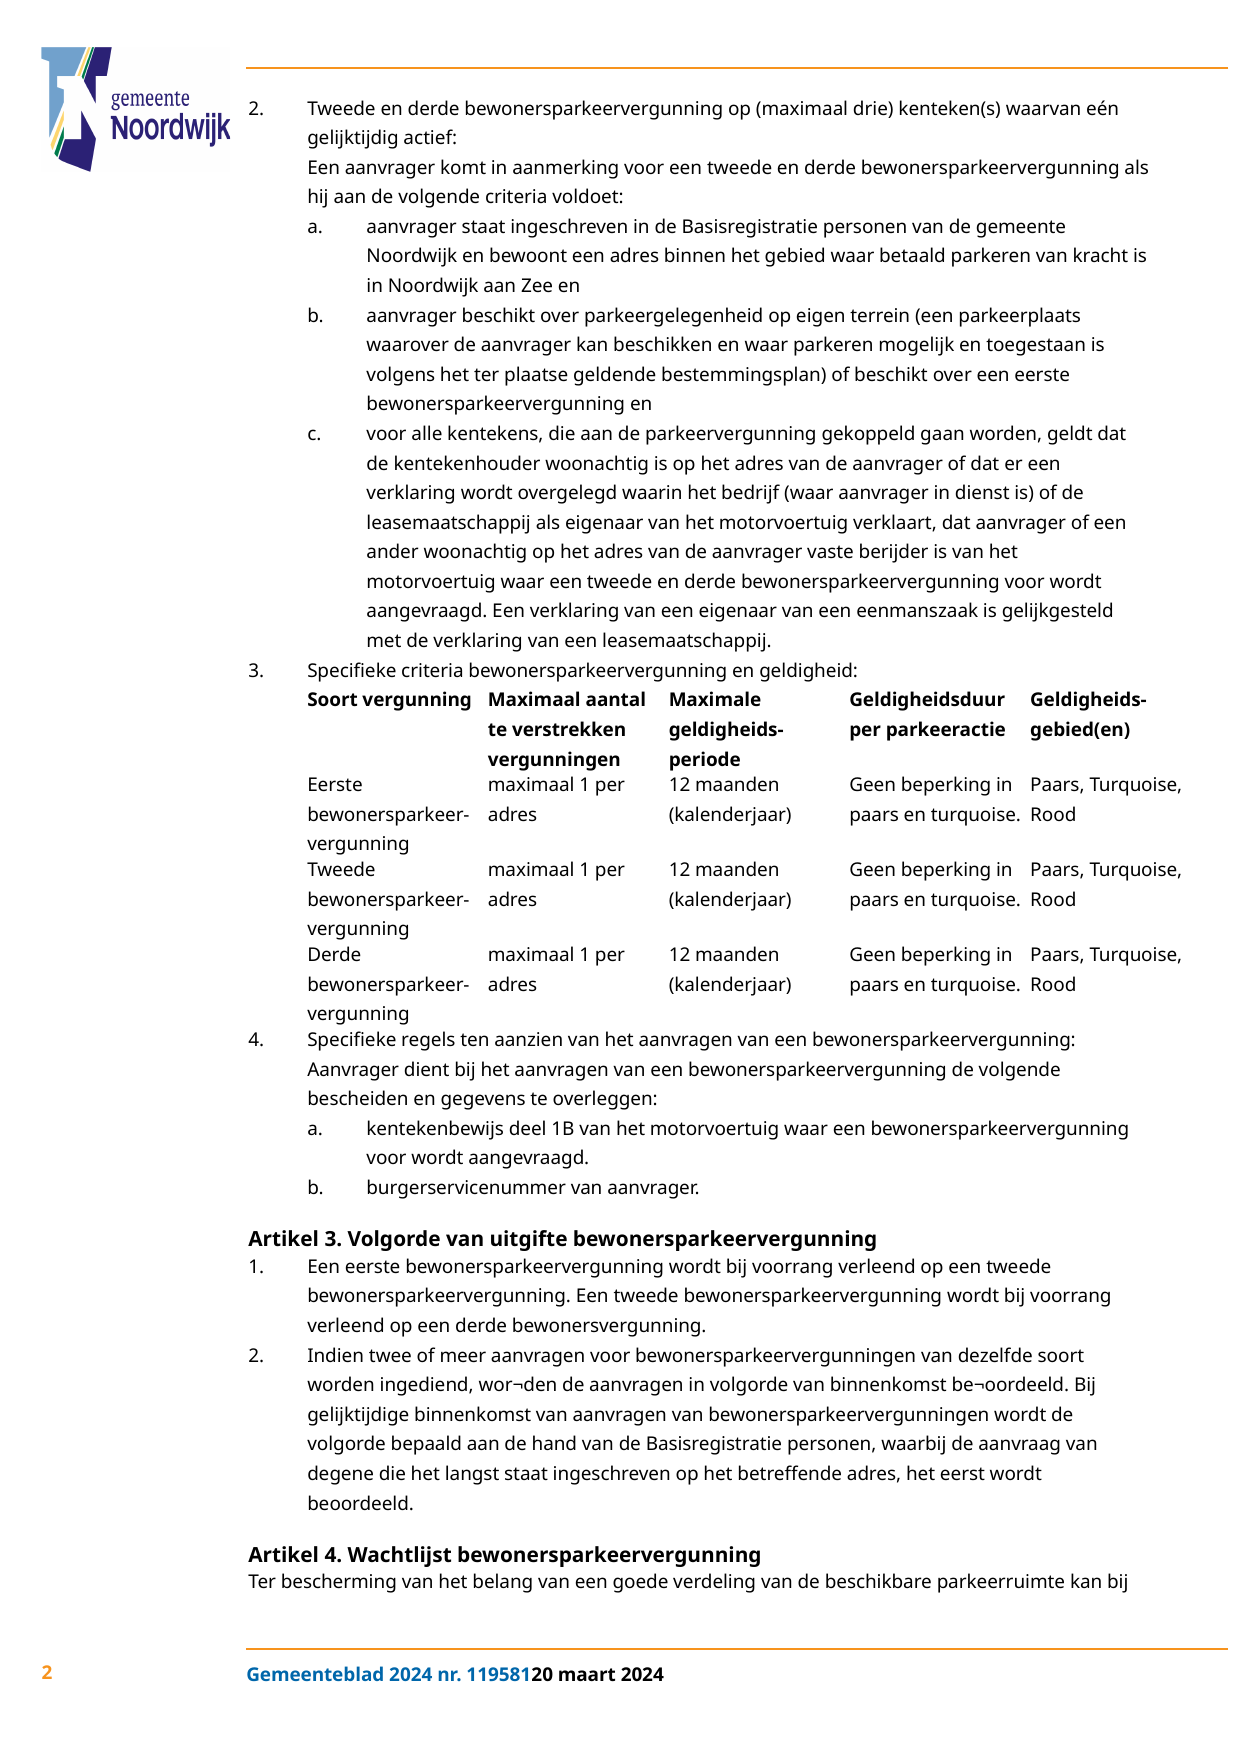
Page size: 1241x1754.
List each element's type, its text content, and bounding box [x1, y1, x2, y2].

list aanvrager staat ingeschreven in de Basisregistratie personen van de gemeente Noordwijk en bewoont een adres binnen het gebied waar betaald parkeren van kracht is in Noordwijk aan Zee en [307, 213, 1152, 298]
table_cell 12 maanden (kalenderjaar) [669, 771, 849, 856]
text Artikel 3. Volgorde van uitgifte bewonersparkeervergunning [248, 1224, 1152, 1253]
table_cell maximaal 1 per adres [488, 856, 668, 941]
list Aanvrager dient bij het aanvragen van een bewonersparkeervergunning de volgende bescheiden en gegevens te overleggen: [248, 1056, 1152, 1111]
text Artikel 4. Wachtlijst bewonersparkeervergunning [248, 1540, 1152, 1568]
list Specifieke criteria bewonersparkeervergunning en geldigheid: [248, 657, 1152, 683]
picture [41, 47, 231, 172]
list Een eerste bewonersparkeervergunning wordt bij voorrang verleend op een tweede bewonersparkeervergunning. Een tweede bewonersparkeervergunning wordt bij voorrang verleend op een derde bewonersvergunning. [248, 1253, 1152, 1338]
list Tweede en derde bewonersparkeervergunning op (maximaal drie) kenteken(s) waarvan eén gelijktijdig actief: [248, 95, 1152, 150]
list Een aanvrager komt in aanmerking voor een tweede en derde bewonersparkeervergunning als hij aan de volgende criteria voldoet: [248, 154, 1152, 209]
table_cell Eerste bewonersparkeer-vergunning [307, 771, 488, 856]
table_cell Geen beperking in paars en turquoise. [849, 856, 1030, 941]
table_header Geldigheidsduur per parkeeractie [849, 687, 1030, 771]
table_cell Paars, Turquoise, Rood [1030, 941, 1211, 1026]
table_cell 12 maanden (kalenderjaar) [669, 856, 849, 941]
table_header Maximaal aantal te verstrekken vergunningen [488, 687, 668, 771]
table_header Geldigheids-gebied(en) [1030, 687, 1211, 771]
list voor alle kentekens, die aan de parkeervergunning gekoppeld gaan worden, geldt dat de kentekenhouder woonachtig is op het adres van de aanvrager of dat er een verklaring wordt overgelegd waarin het bedrijf (waar aanvrager in dienst is) of de leasemaatschappij als eigenaar van het motorvoertuig verklaart, dat aanvrager of een ander woonachtig op het adres van de aanvrager vaste berijder is van het motorvoertuig waar een tweede en derde bewonersparkeervergunning voor wordt aangevraagd. Een verklaring van een eigenaar van een eenmanszaak is gelijkgesteld met de verklaring van een leasemaatschappij. [307, 420, 1152, 653]
text Ter bescherming van het belang van een goede verdeling van de beschikbare parkeerruimte kan bij [248, 1568, 1152, 1594]
table_header Soort vergunning [307, 687, 488, 771]
table_cell Tweede bewonersparkeer-vergunning [307, 856, 488, 941]
table_cell maximaal 1 per adres [488, 941, 668, 1026]
table_cell Paars, Turquoise, Rood [1030, 771, 1211, 856]
list Indien twee of meer aanvragen voor bewonersparkeervergunningen van dezelfde soort worden ingediend, wor¬den de aanvragen in volgorde van binnenkomst be¬oordeeld. Bij gelijktijdige binnenkomst van aanvragen van bewonersparkeervergunningen wordt de volgorde bepaald aan de hand van de Basisregistratie personen, waarbij de aanvraag van degene die het langst staat ingeschreven op het betreffende adres, het eerst wordt beoordeeld. [248, 1342, 1152, 1515]
table_cell Geen beperking in paars en turquoise. [849, 771, 1030, 856]
list burgerservicenummer van aanvrager. [307, 1174, 1152, 1200]
table_cell maximaal 1 per adres [488, 771, 668, 856]
table_cell Paars, Turquoise, Rood [1030, 856, 1211, 941]
table_cell Derde bewonersparkeer-vergunning [307, 941, 488, 1026]
list aanvrager beschikt over parkeergelegenheid op eigen terrein (een parkeerplaats waarover de aanvrager kan beschikken en waar parkeren mogelijk en toegestaan is volgens het ter plaatse geldende bestemmingsplan) of beschikt over een eerste bewonersparkeervergunning en [307, 302, 1152, 416]
table_cell 12 maanden (kalenderjaar) [669, 941, 849, 1026]
table_header Maximale geldigheids-periode [669, 687, 849, 771]
list kentekenbewijs deel 1B van het motorvoertuig waar een bewonersparkeervergunning voor wordt aangevraagd. [307, 1115, 1152, 1170]
table_cell Geen beperking in paars en turquoise. [849, 941, 1030, 1026]
list Specifieke regels ten aanzien van het aanvragen van een bewonersparkeervergunning: [248, 1026, 1152, 1052]
